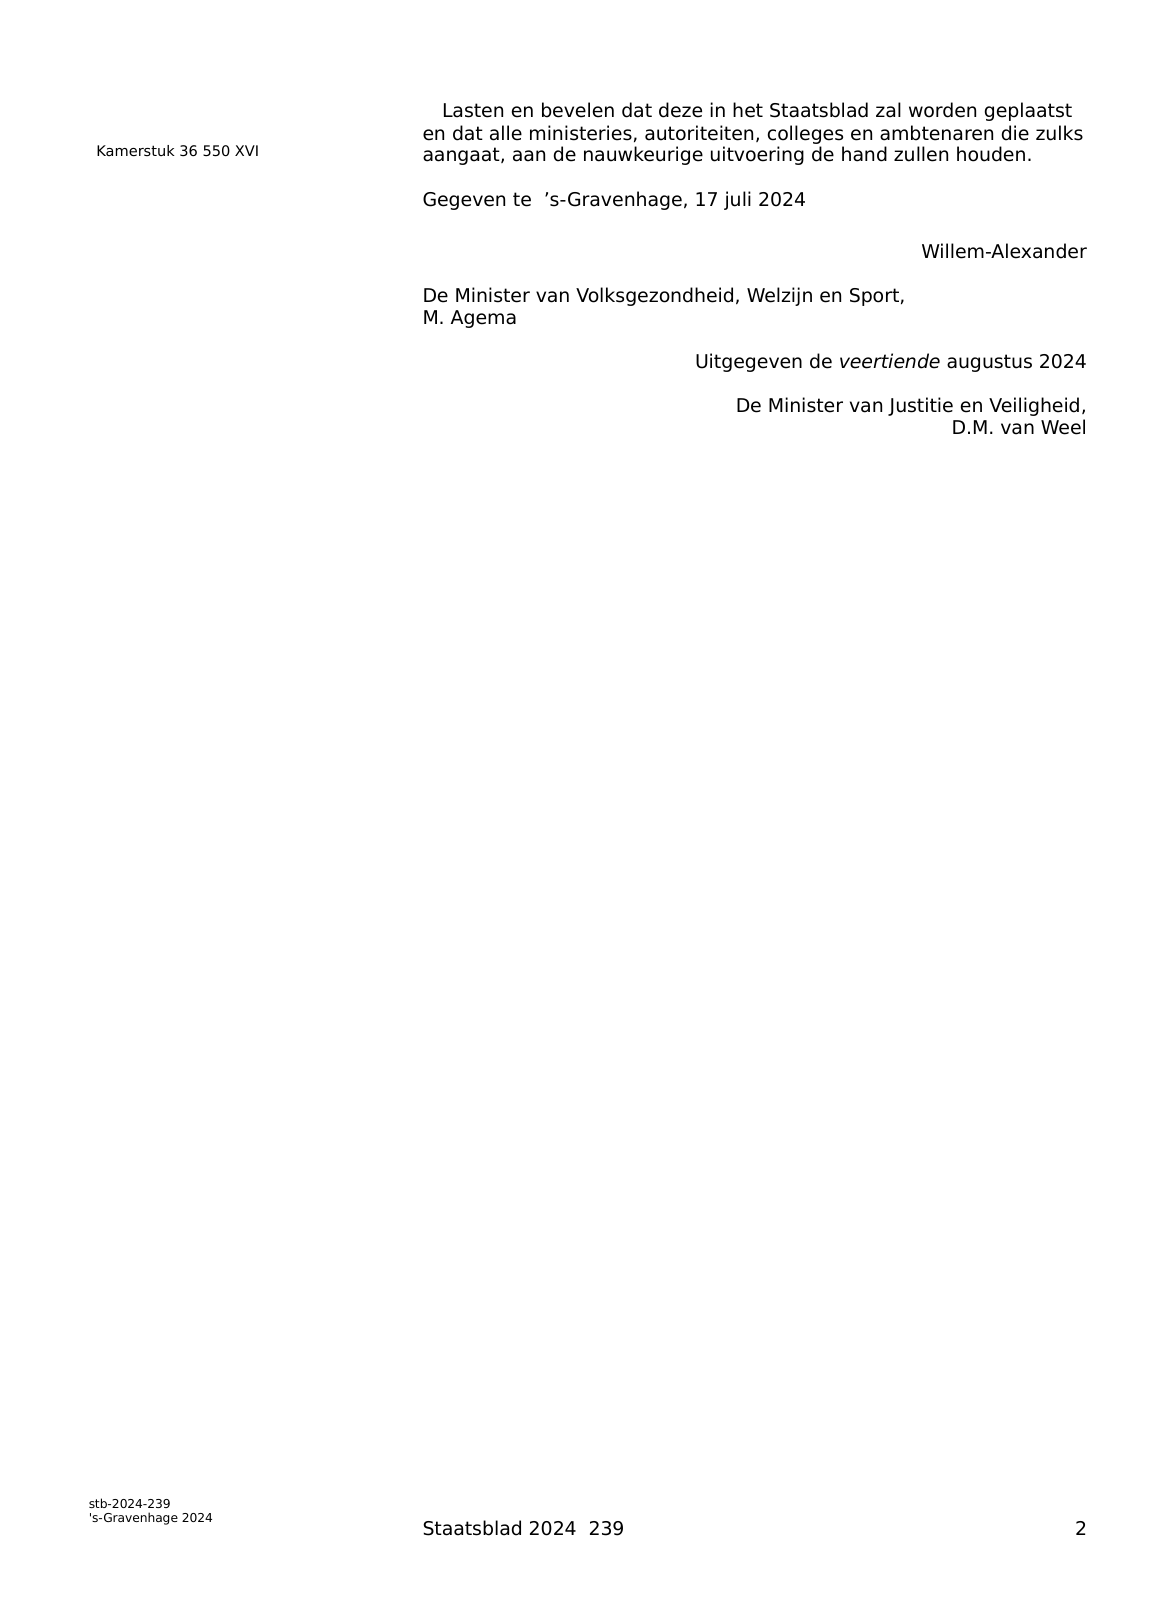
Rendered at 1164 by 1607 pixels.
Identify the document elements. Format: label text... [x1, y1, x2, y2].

text Uitgegeven de veertiende augustus 2024 [422, 351, 1087, 373]
text Lasten en bevelen dat deze in het Staatsblad zal worden geplaatst en dat alle ministeries, autoriteiten, colleges en ambtenaren die zulks aangaat, aan de nauwkeurige uitvoering de hand zullen houden. [422, 100, 1087, 166]
text De Minister van Volksgezondheid, Welzijn en Sport, M. Agema [422, 285, 1087, 329]
text Gegeven te ’s-Gravenhage, 17 juli 2024 [422, 188, 1087, 211]
text Kamerstuk 36 550 XVI [77, 143, 396, 160]
text stb-2024-239 [88, 1497, 323, 1511]
text 's-Gravenhage 2024 [88, 1511, 323, 1525]
text Willem-Alexander [422, 241, 1087, 262]
text De Minister van Justitie en Veiligheid, D.M. van Weel [422, 395, 1087, 439]
